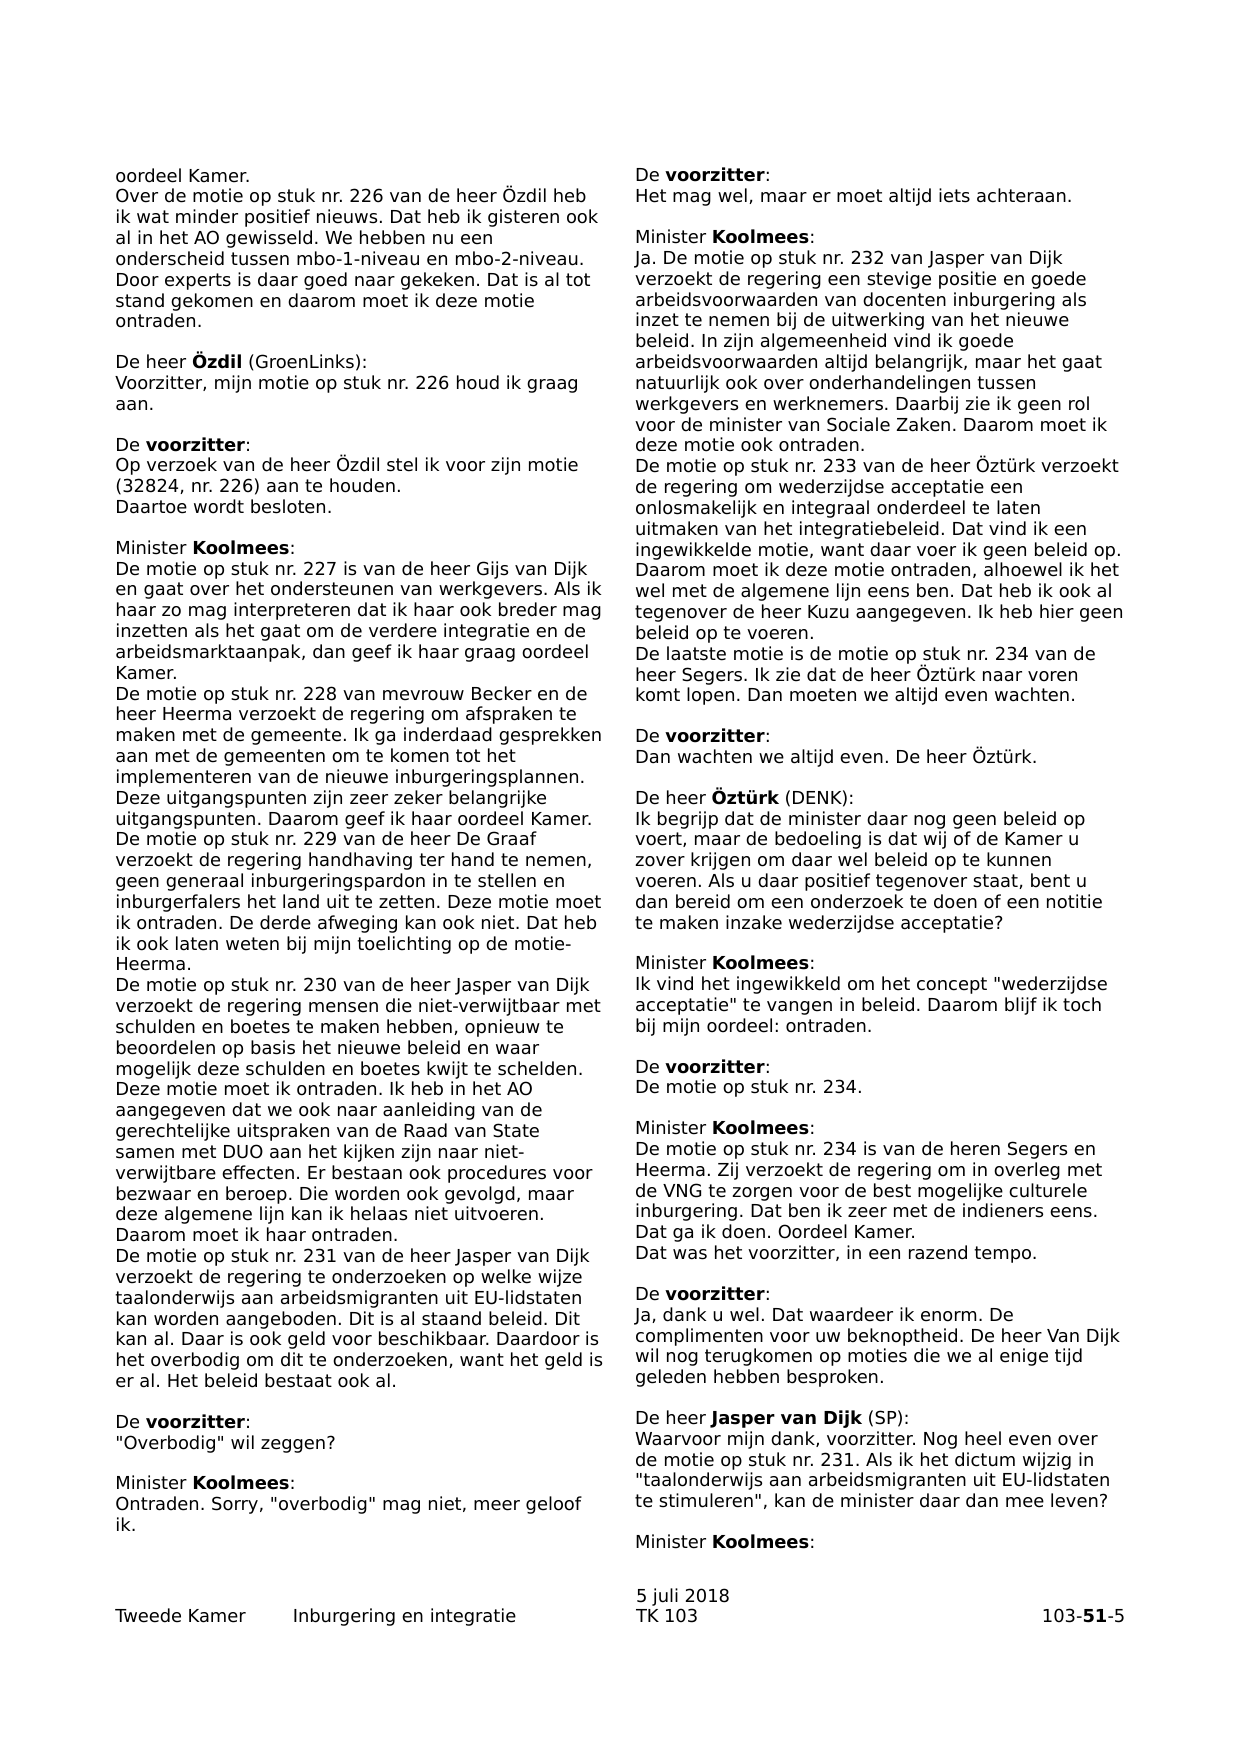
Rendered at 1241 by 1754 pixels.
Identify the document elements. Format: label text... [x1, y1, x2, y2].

text Ontraden. Sorry, "overbodig" mag niet, meer geloof ik. [115, 1494, 605, 1536]
text Minister Koolmees: [635, 1532, 1125, 1553]
text De heer Özdil (GroenLinks): [115, 352, 605, 373]
text De voorzitter: [635, 1056, 1125, 1077]
text Minister Koolmees: [635, 227, 1125, 248]
text De voorzitter: [115, 434, 605, 455]
text De laatste motie is de motie op stuk nr. 234 van de heer Segers. Ik zie dat de heer Öztürk naar voren komt lopen. Dan moeten we altijd even wachten. [635, 643, 1125, 706]
text Ik vind het ingewikkeld om het concept "wederzijdse acceptatie" te vangen in beleid. Daarom blijf ik toch bij mijn oordeel: ontraden. [635, 974, 1125, 1036]
text De motie op stuk nr. 234. [635, 1077, 1125, 1098]
text De voorzitter: [635, 1284, 1125, 1304]
text Het mag wel, maar er moet altijd iets achteraan. [635, 186, 1125, 207]
text "Overbodig" wil zeggen? [115, 1432, 605, 1453]
text De heer Jasper van Dijk (SP): [635, 1408, 1125, 1428]
text Dat was het voorzitter, in een razend tempo. [635, 1243, 1125, 1264]
text De motie op stuk nr. 228 van mevrouw Becker en de heer Heerma verzoekt de regering om afspraken te maken met de gemeente. Ik ga inderdaad gesprekken aan met de gemeenten om te komen tot het implementeren van de nieuwe inburgeringsplannen. Deze uitgangspunten zijn zeer zeker belangrijke uitgangspunten. Daarom geef ik haar oordeel Kamer. [115, 683, 605, 829]
text Voorzitter, mijn motie op stuk nr. 226 houd ik graag aan. [115, 373, 605, 414]
text De motie op stuk nr. 229 van de heer De Graaf verzoekt de regering handhaving ter hand te nemen, geen generaal inburgeringspardon in te stellen en inburgerfalers het land uit te zetten. Deze motie moet ik ontraden. De derde afweging kan ook niet. Dat heb ik ook laten weten bij mijn toelichting op de motie-Heerma. [115, 829, 605, 975]
text Ja, dank u wel. Dat waardeer ik enorm. De complimenten voor uw beknoptheid. De heer Van Dijk wil nog terugkomen op moties die we al enige tijd geleden hebben besproken. [635, 1304, 1125, 1388]
text Waarvoor mijn dank, voorzitter. Nog heel even over de motie op stuk nr. 231. Als ik het dictum wijzig in "taalonderwijs aan arbeidsmigranten uit EU-lidstaten te stimuleren", kan de minister daar dan mee leven? [635, 1428, 1125, 1512]
text De voorzitter: [635, 165, 1125, 186]
text Minister Koolmees: [635, 953, 1125, 974]
text De voorzitter: [115, 1412, 605, 1432]
text Dan wachten we altijd even. De heer Öztürk. [635, 747, 1125, 767]
text Op verzoek van de heer Özdil stel ik voor zijn motie (32824, nr. 226) aan te houden. [115, 455, 605, 497]
text Daartoe wordt besloten. [115, 497, 605, 518]
text Ja. De motie op stuk nr. 232 van Jasper van Dijk verzoekt de regering een stevige positie en goede arbeidsvoorwaarden van docenten inburgering als inzet te nemen bij de uitwerking van het nieuwe beleid. In zijn algemeenheid vind ik goede arbeidsvoorwaarden altijd belangrijk, maar het gaat natuurlijk ook over onderhandelingen tussen werkgevers en werknemers. Daarbij zie ik geen rol voor de minister van Sociale Zaken. Daarom moet ik deze motie ook ontraden. [635, 248, 1125, 456]
text De motie op stuk nr. 231 van de heer Jasper van Dijk verzoekt de regering te onderzoeken op welke wijze taalonderwijs aan arbeidsmigranten uit EU-lidstaten kan worden aangeboden. Dit is al staand beleid. Dit kan al. Daar is ook geld voor beschikbaar. Daardoor is het overbodig om dit te onderzoeken, want het geld is er al. Het beleid bestaat ook al. [115, 1246, 605, 1392]
text Ik begrijp dat de minister daar nog geen beleid op voert, maar de bedoeling is dat wij of de Kamer u zover krijgen om daar wel beleid op te kunnen voeren. Als u daar positief tegenover staat, bent u dan bereid om een onderzoek te doen of een notitie te maken inzake wederzijdse acceptatie? [635, 808, 1125, 933]
text De motie op stuk nr. 234 is van de heren Segers en Heerma. Zij verzoekt de regering om in overleg met de VNG te zorgen voor de best mogelijke culturele inburgering. Dat ben ik zeer met de indieners eens. Dat ga ik doen. Oordeel Kamer. [635, 1139, 1125, 1243]
text De heer Öztürk (DENK): [635, 787, 1125, 808]
text De motie op stuk nr. 233 van de heer Öztürk verzoekt de regering om wederzijdse acceptatie een onlosmakelijk en integraal onderdeel te laten uitmaken van het integratiebeleid. Dat vind ik een ingewikkelde motie, want daar voer ik geen beleid op. Daarom moet ik deze motie ontraden, alhoewel ik het wel met de algemene lijn eens ben. Dat heb ik ook al tegenover de heer Kuzu aangegeven. Ik heb hier geen beleid op te voeren. [635, 456, 1125, 643]
text Over de motie op stuk nr. 226 van de heer Özdil heb ik wat minder positief nieuws. Dat heb ik gisteren ook al in het AO gewisseld. We hebben nu een onderscheid tussen mbo-1-niveau en mbo-2-niveau. Door experts is daar goed naar gekeken. Dat is al tot stand gekomen en daarom moet ik deze motie ontraden. [115, 186, 605, 332]
text De motie op stuk nr. 227 is van de heer Gijs van Dijk en gaat over het ondersteunen van werkgevers. Als ik haar zo mag interpreteren dat ik haar ook breder mag inzetten als het gaat om de verdere integratie en de arbeidsmarktaanpak, dan geef ik haar graag oordeel Kamer. [115, 558, 605, 683]
text De voorzitter: [635, 726, 1125, 747]
text Minister Koolmees: [635, 1118, 1125, 1139]
text De motie op stuk nr. 230 van de heer Jasper van Dijk verzoekt de regering mensen die niet-verwijtbaar met schulden en boetes te maken hebben, opnieuw te beoordelen op basis het nieuwe beleid en waar mogelijk deze schulden en boetes kwijt te schelden. Deze motie moet ik ontraden. Ik heb in het AO aangegeven dat we ook naar aanleiding van de gerechtelijke uitspraken van de Raad van State samen met DUO aan het kijken zijn naar niet-verwijtbare effecten. Er bestaan ook procedures voor bezwaar en beroep. Die worden ook gevolgd, maar deze algemene lijn kan ik helaas niet uitvoeren. Daarom moet ik haar ontraden. [115, 975, 605, 1246]
text Minister Koolmees: [115, 1473, 605, 1494]
text Minister Koolmees: [115, 538, 605, 558]
text oordeel Kamer. [115, 165, 605, 186]
